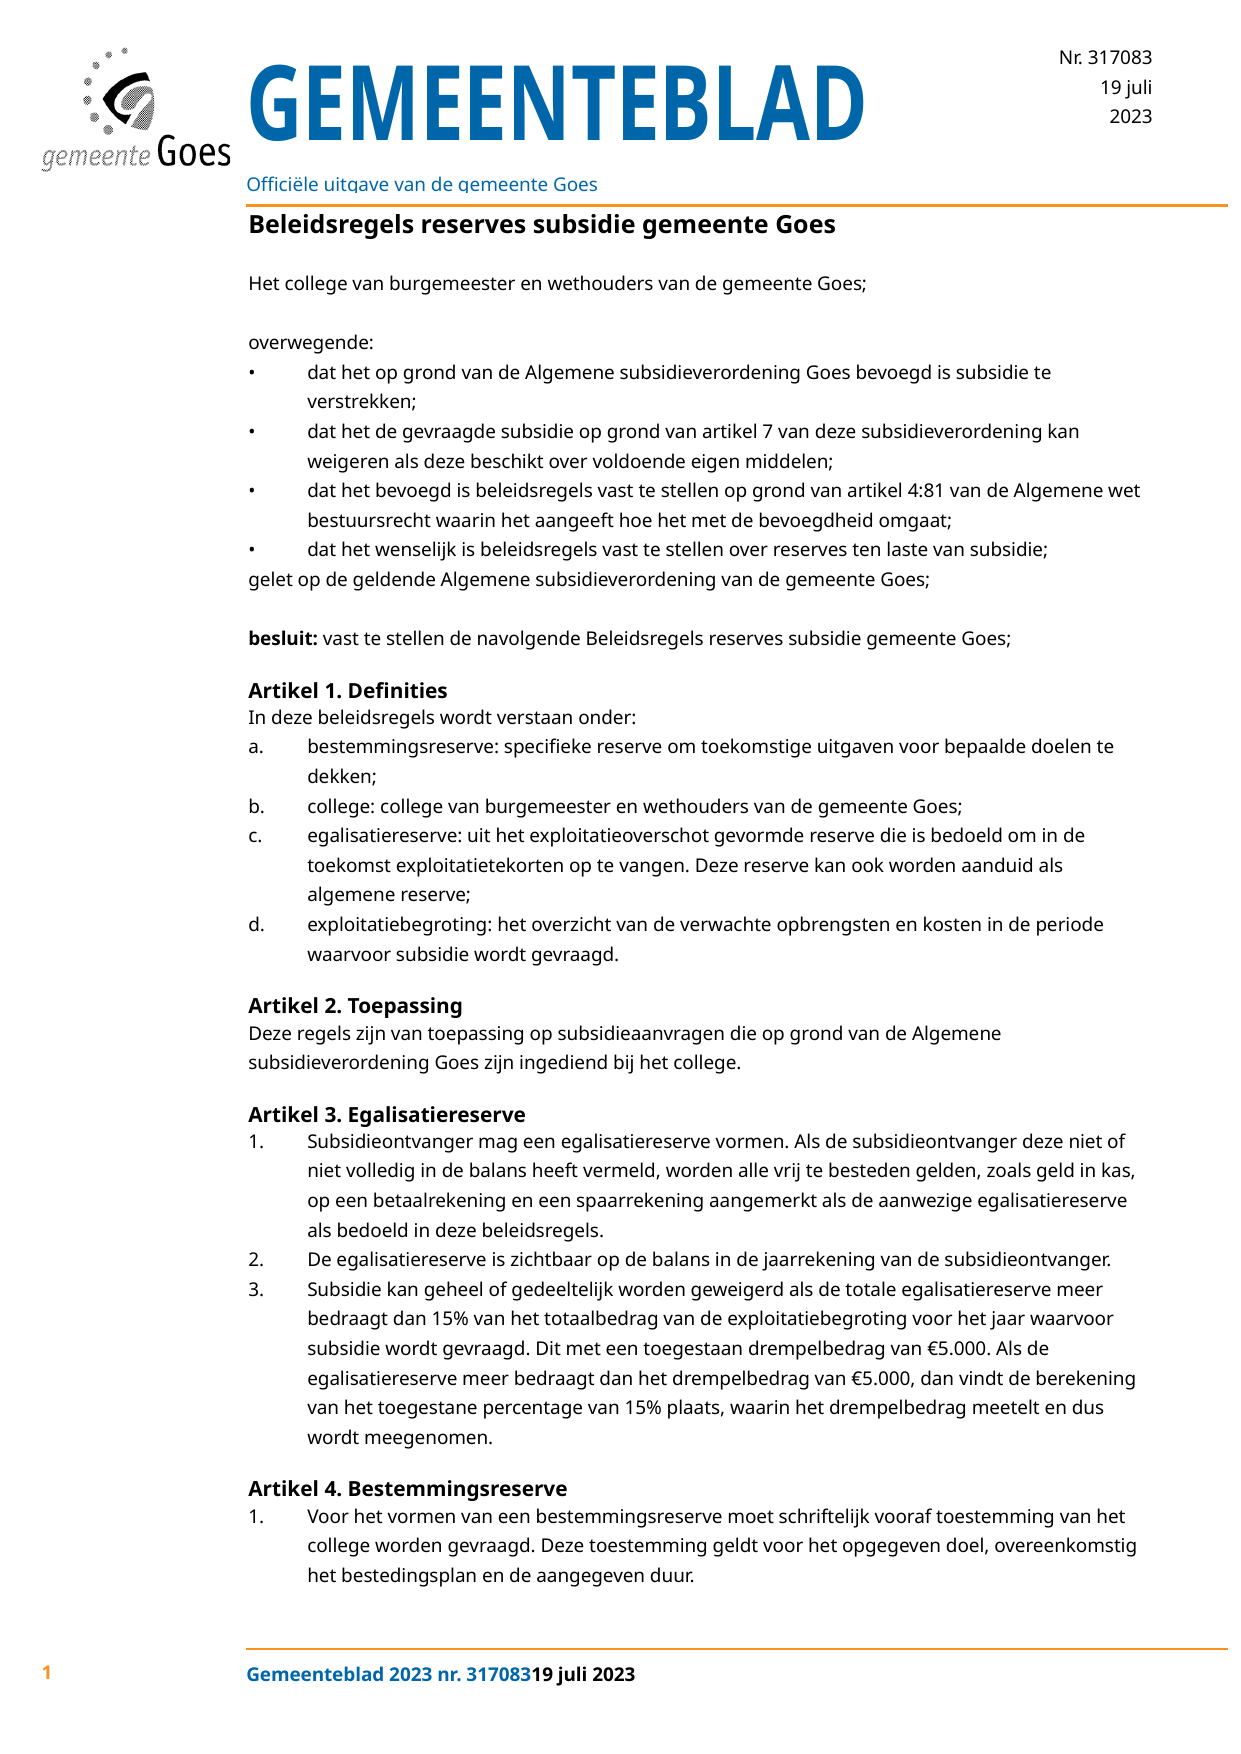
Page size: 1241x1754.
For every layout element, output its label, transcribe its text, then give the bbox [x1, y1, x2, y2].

list dat het de gevraagde subsidie op grond van artikel 7 van deze subsidieverordening kan weigeren als deze beschikt over voldoende eigen middelen; [248, 418, 1152, 473]
list college: college van burgemeester en wethouders van de gemeente Goes; [248, 793, 1152, 819]
text Deze regels zijn van toepassing op subsidieaanvragen die op grond van de Algemene subsidieverordening Goes zijn ingediend bij het college. [248, 1020, 1152, 1075]
list Subsidieontvanger mag een egalisatiereserve vormen. Als de subsidieontvanger deze niet of niet volledig in de balans heeft vermeld, worden alle vrij te besteden gelden, zoals geld in kas, op een betaalrekening en een spaarrekening aangemerkt als de aanwezige egalisatiereserve als bedoeld in deze beleidsregels. [248, 1128, 1152, 1243]
text Artikel 4. Bestemmingsreserve [248, 1474, 1152, 1503]
text overwegende: [248, 329, 1152, 355]
list bestemmingsreserve: specifieke reserve om toekomstige uitgaven voor bepaalde doelen te dekken; [248, 734, 1152, 789]
text Beleidsregels reserves subsidie gemeente Goes [248, 207, 1152, 241]
text In deze beleidsregels wordt verstaan onder: [248, 704, 1152, 730]
list dat het wenselijk is beleidsregels vast te stellen over reserves ten laste van subsidie; [248, 537, 1152, 562]
text Artikel 3. Egalisatiereserve [248, 1100, 1152, 1128]
list dat het bevoegd is beleidsregels vast te stellen op grond van artikel 4:81 van de Algemene wet bestuursrecht waarin het aangeeft hoe het met de bevoegdheid omgaat; [248, 477, 1152, 533]
list dat het op grond van de Algemene subsidieverordening Goes bevoegd is subsidie te verstrekken; [248, 359, 1152, 414]
text Het college van burgemeester en wethouders van de gemeente Goes; [248, 270, 1152, 296]
list egalisatiereserve: uit het exploitatieoverschot gevormde reserve die is bedoeld om in de toekomst exploitatietekorten op te vangen. Deze reserve kan ook worden aanduid als algemene reserve; [248, 822, 1152, 907]
list Voor het vormen van een bestemmingsreserve moet schriftelijk vooraf toestemming van het college worden gevraagd. Deze toestemming geldt voor het opgegeven doel, overeenkomstig het bestedingsplan en de aangegeven duur. [248, 1503, 1152, 1588]
text gelet op de geldende Algemene subsidieverordening van de gemeente Goes; [248, 566, 1152, 592]
list exploitatiebegroting: het overzicht van de verwachte opbrengsten en kosten in de periode waarvoor subsidie wordt gevraagd. [248, 911, 1152, 967]
picture [41, 47, 231, 172]
text Artikel 2. Toepassing [248, 991, 1152, 1020]
list De egalisatiereserve is zichtbaar op de balans in de jaarrekening van de subsidieontvanger. [248, 1246, 1152, 1272]
text Artikel 1. Definities [248, 676, 1152, 704]
list Subsidie kan geheel of gedeeltelijk worden geweigerd als de totale egalisatiereserve meer bedraagt dan 15% van het totaalbedrag van de exploitatiebegroting voor het jaar waarvoor subsidie wordt gevraagd. Dit met een toegestaan drempelbedrag van €5.000. Als de egalisatiereserve meer bedraagt dan het drempelbedrag van €5.000, dan vindt de berekening van het toegestane percentage van 15% plaats, waarin het drempelbedrag meetelt en dus wordt meegenomen. [248, 1276, 1152, 1450]
text besluit: vast te stellen de navolgende Beleidsregels reserves subsidie gemeente Goes; [248, 625, 1152, 651]
